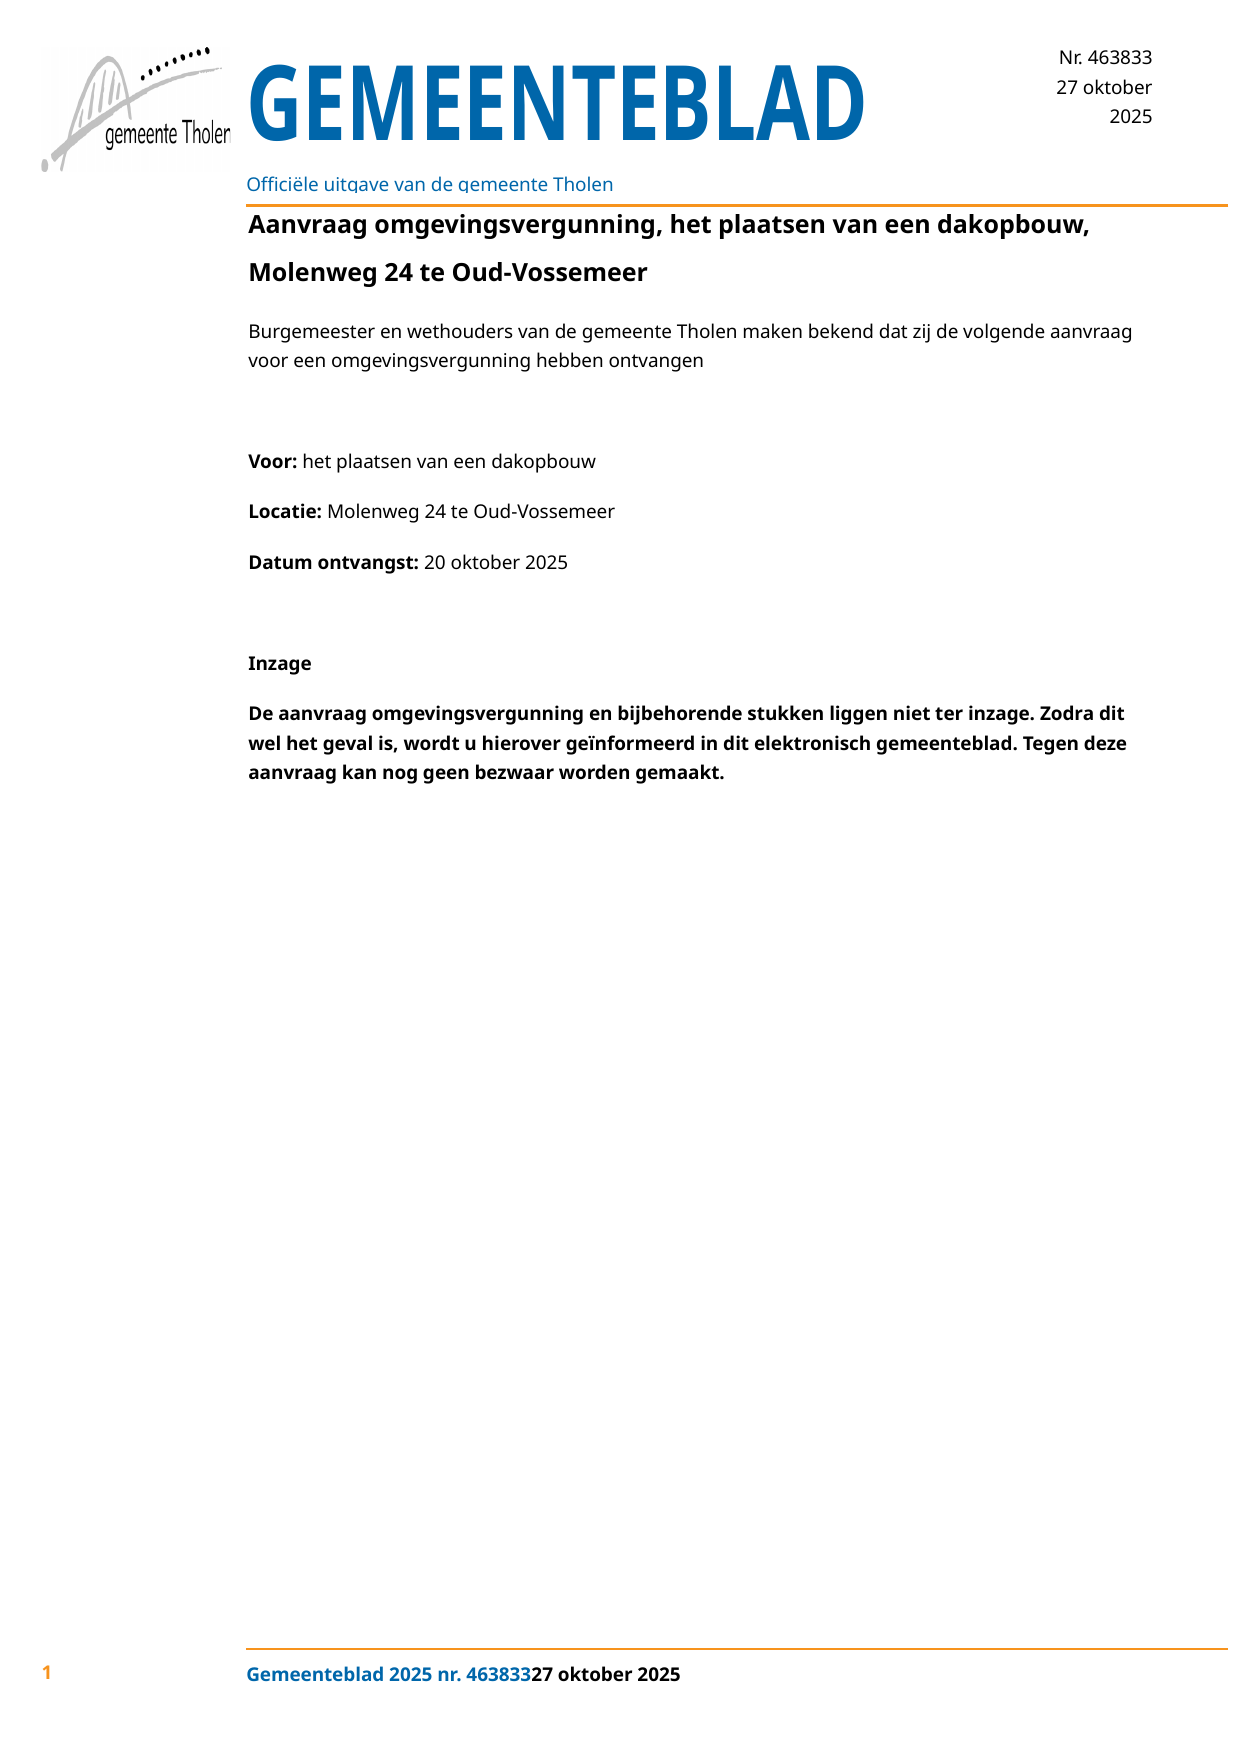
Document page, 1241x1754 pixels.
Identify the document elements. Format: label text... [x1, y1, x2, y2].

text Locatie: Molenweg 24 te Oud-Vossemeer [248, 499, 1152, 524]
text Aanvraag omgevingsvergunning, het plaatsen van een dakopbouw, Molenweg 24 te Oud-Vossemeer [248, 207, 1152, 288]
text Datum ontvangst: 20 oktober 2025 [248, 549, 1152, 575]
picture [41, 47, 231, 172]
text Burgemeester en wethouders van de gemeente Tholen maken bekend dat zij de volgende aanvraag voor een omgevingsvergunning hebben ontvangen [248, 318, 1152, 373]
text Inzage [248, 650, 1152, 676]
text Voor: het plaatsen van een dakopbouw [248, 448, 1152, 474]
text De aanvraag omgevingsvergunning en bijbehorende stukken liggen niet ter inzage. Zodra dit wel het geval is, wordt u hierover geïnformeerd in dit elektronisch gemeenteblad. Tegen deze aanvraag kan nog geen bezwaar worden gemaakt. [248, 700, 1152, 785]
